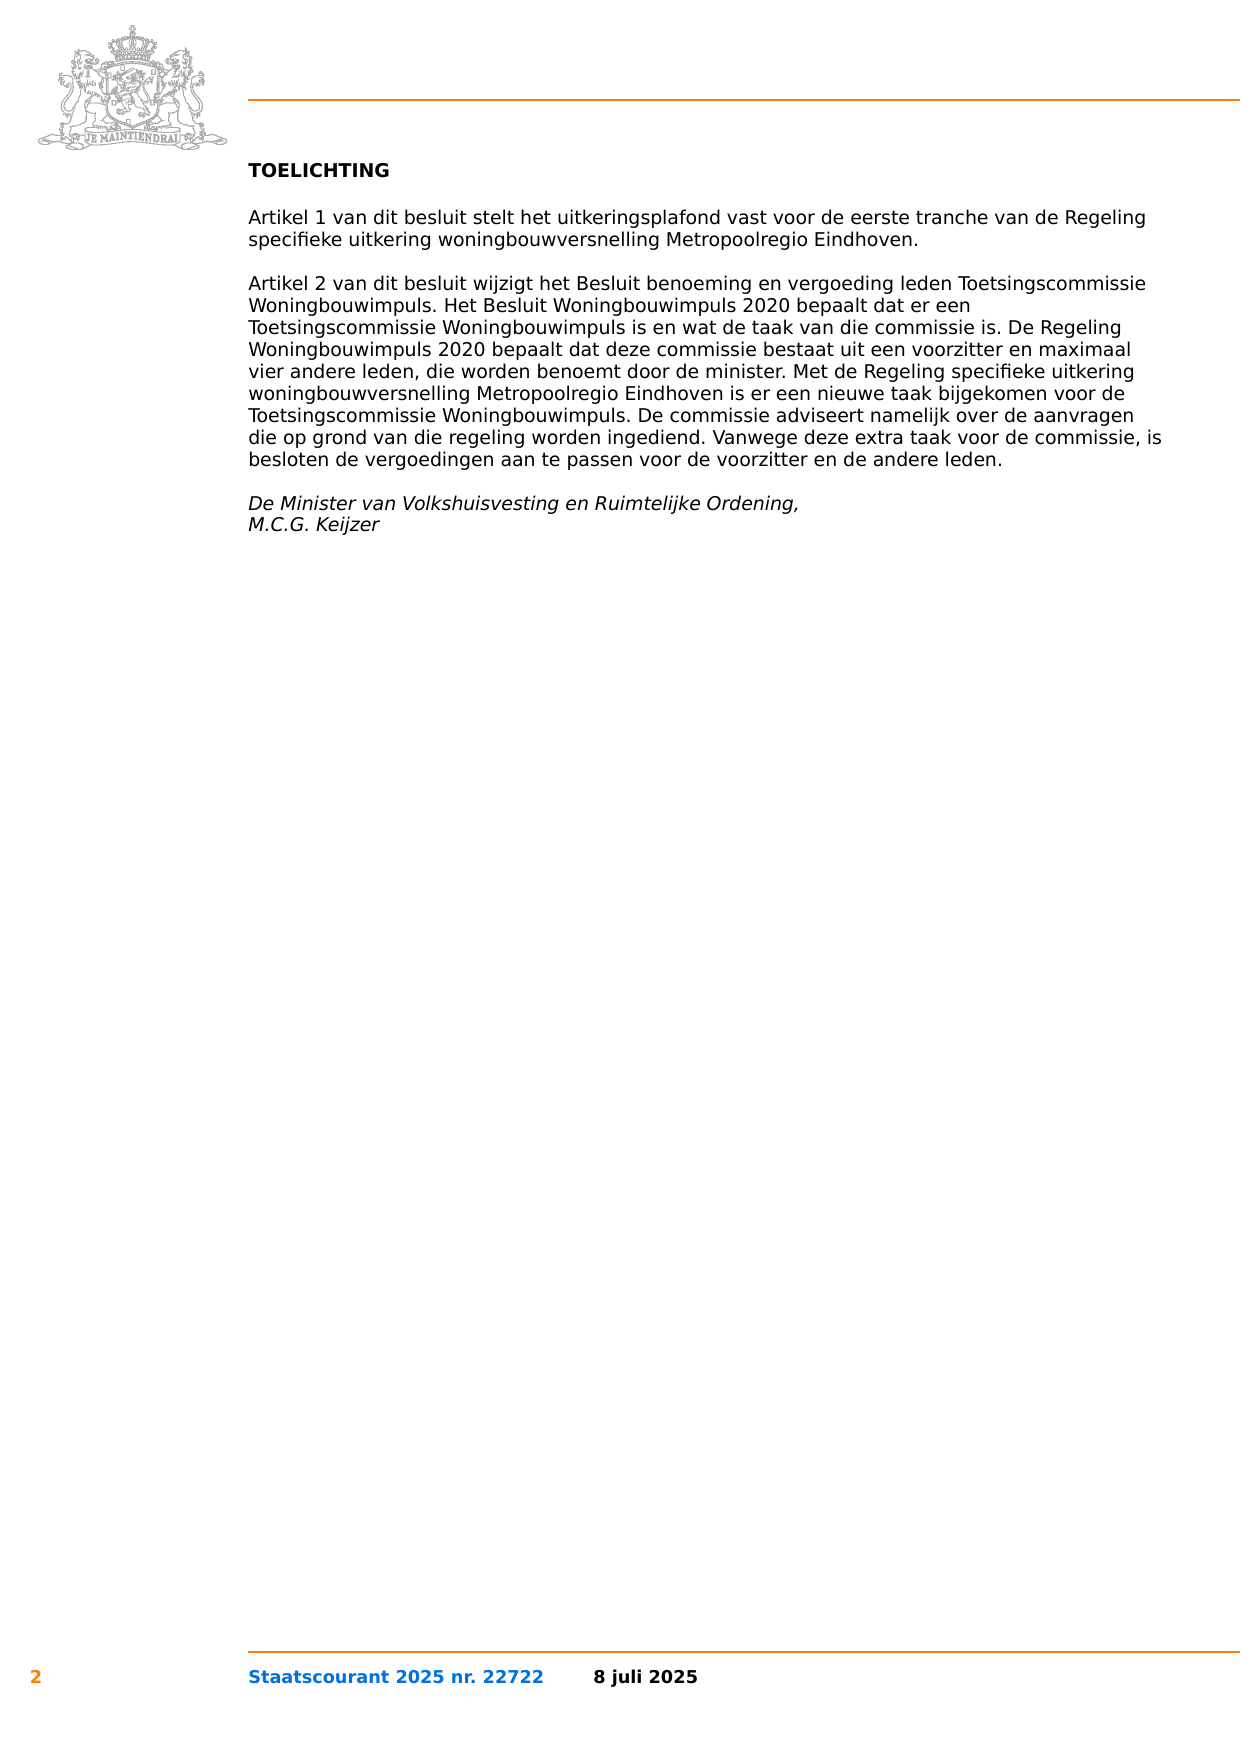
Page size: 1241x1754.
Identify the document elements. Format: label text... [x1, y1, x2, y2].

picture [38, 25, 227, 150]
subtitle TOELICHTING [248, 160, 1163, 182]
text Artikel 2 van dit besluit wijzigt het Besluit benoeming en vergoeding leden Toetsingscommissie Woningbouwimpuls. Het Besluit Woningbouwimpuls 2020 bepaalt dat er een Toetsingscommissie Woningbouwimpuls is en wat de taak van die commissie is. De Regeling Woningbouwimpuls 2020 bepaalt dat deze commissie bestaat uit een voorzitter en maximaal vier andere leden, die worden benoemt door de minister. Met de Regeling specifieke uitkering woningbouwversnelling Metropoolregio Eindhoven is er een nieuwe taak bijgekomen voor de Toetsingscommissie Woningbouwimpuls. De commissie adviseert namelijk over de aanvragen die op grond van die regeling worden ingediend. Vanwege deze extra taak voor de commissie, is besloten de vergoedingen aan te passen voor de voorzitter en de andere leden. [248, 273, 1163, 471]
text De Minister van Volkshuisvesting en Ruimtelijke Ordening, M.C.G. Keijzer [248, 492, 1163, 536]
text Artikel 1 van dit besluit stelt het uitkeringsplafond vast voor de eerste tranche van de Regeling specifieke uitkering woningbouwversnelling Metropoolregio Eindhoven. [248, 207, 1163, 251]
